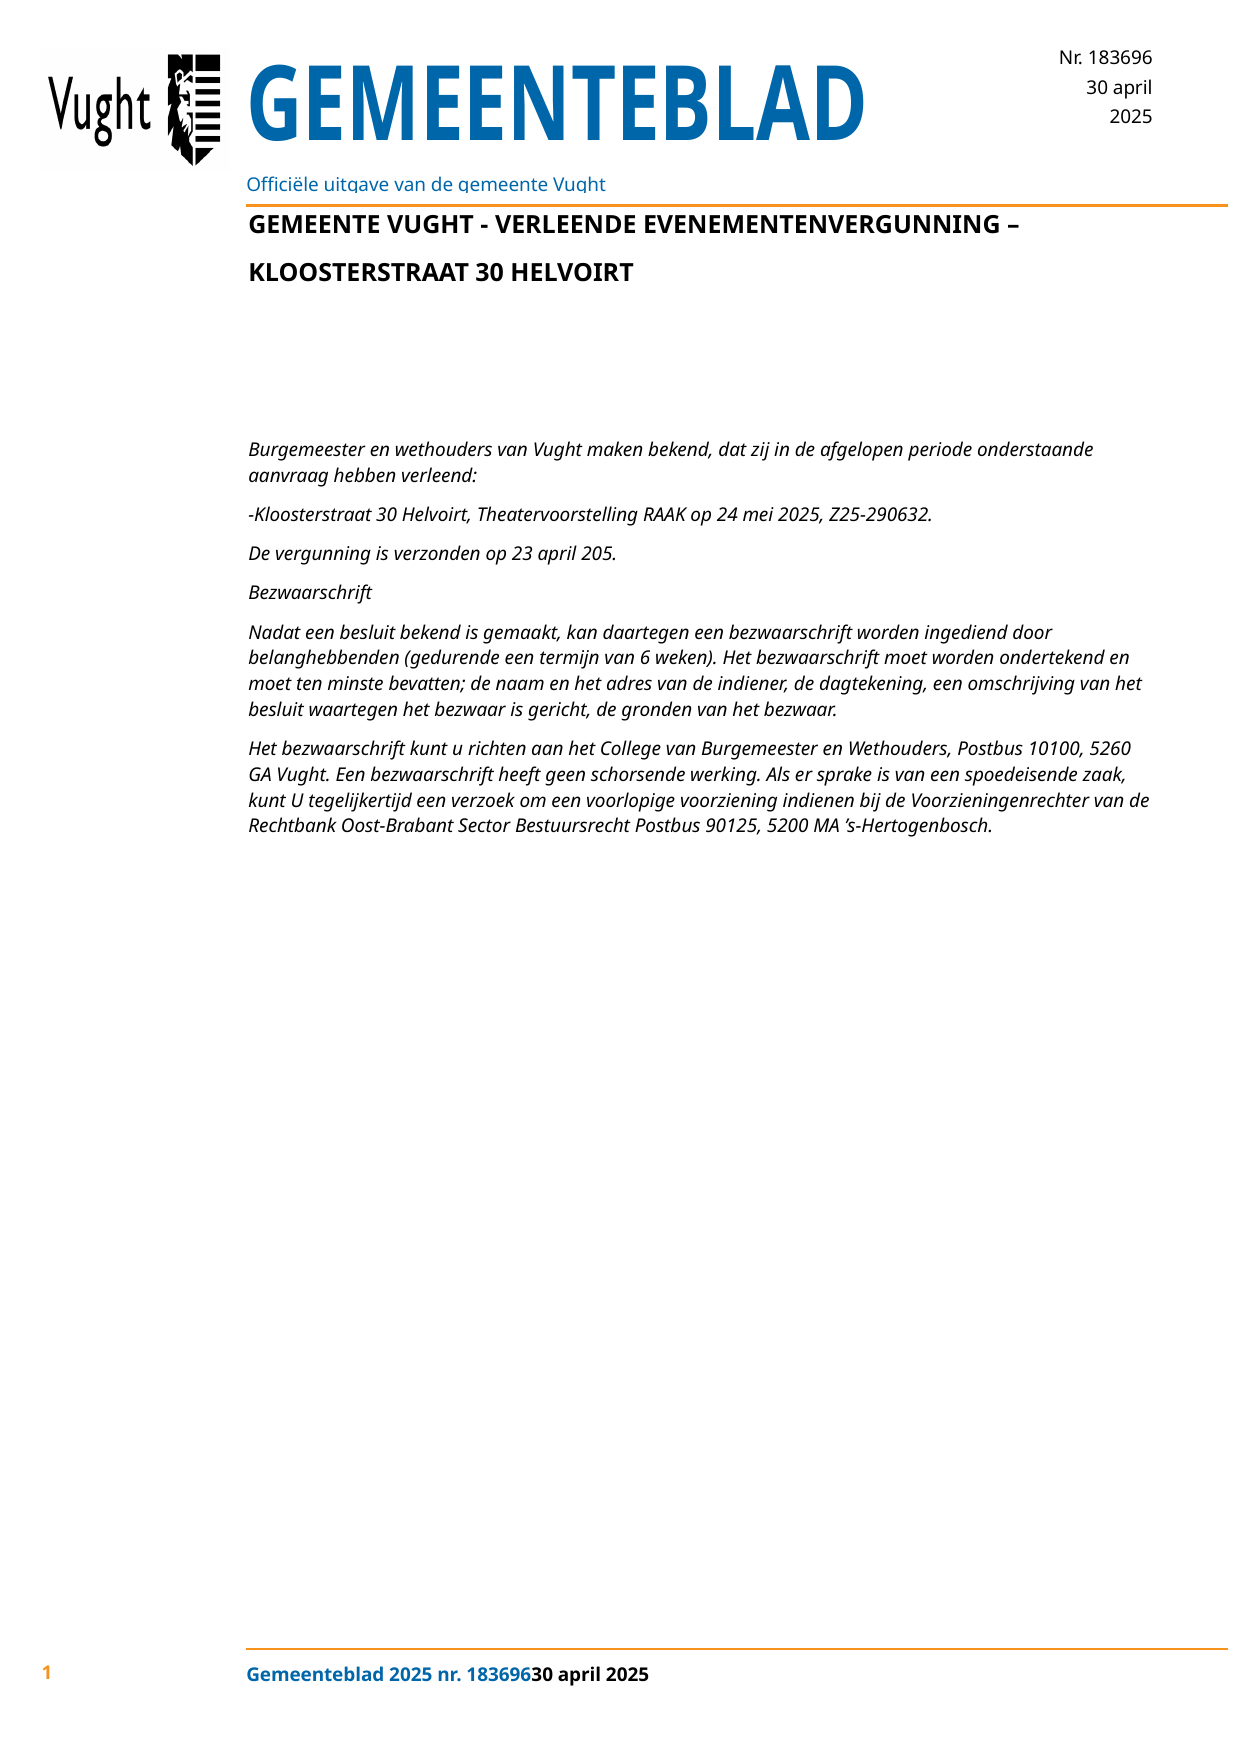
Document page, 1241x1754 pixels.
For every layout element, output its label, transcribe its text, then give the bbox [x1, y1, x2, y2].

text Nadat een besluit bekend is gemaakt, kan daartegen een bezwaarschrift worden ingediend door belanghebbenden (gedurende een termijn van 6 weken). Het bezwaarschrift moet worden ondertekend en moet ten minste bevatten; de naam en het adres van de indiener, de dagtekening, een omschrijving van het besluit waartegen het bezwaar is gericht, de gronden van het bezwaar. [248, 619, 1152, 722]
text Het bezwaarschrift kunt u richten aan het College van Burgemeester en Wethouders, Postbus 10100, 5260 GA Vught. Een bezwaarschrift heeft geen schorsende werking. Als er sprake is van een spoedeisende zaak, kunt U tegelijkertijd een verzoek om een voorlopige voorziening indienen bij de Voorzieningenrechter van de Rechtbank Oost-Brabant Sector Bestuursrecht Postbus 90125, 5200 MA ’s-Hertogenbosch. [248, 735, 1152, 838]
text GEMEENTE VUGHT - VERLEENDE EVENEMENTENVERGUNNING – KLOOSTERSTRAAT 30 HELVOIRT [248, 207, 1152, 288]
text Burgemeester en wethouders van Vught maken bekend, dat zij in de afgelopen periode onderstaande aanvraag hebben verleend: [248, 436, 1152, 487]
picture [41, 47, 231, 172]
text Bezwaarschrift [248, 579, 1152, 605]
text De vergunning is verzonden op 23 april 205. [248, 540, 1152, 566]
text -Kloosterstraat 30 Helvoirt, Theatervoorstelling RAAK op 24 mei 2025, Z25-290632. [248, 501, 1152, 527]
